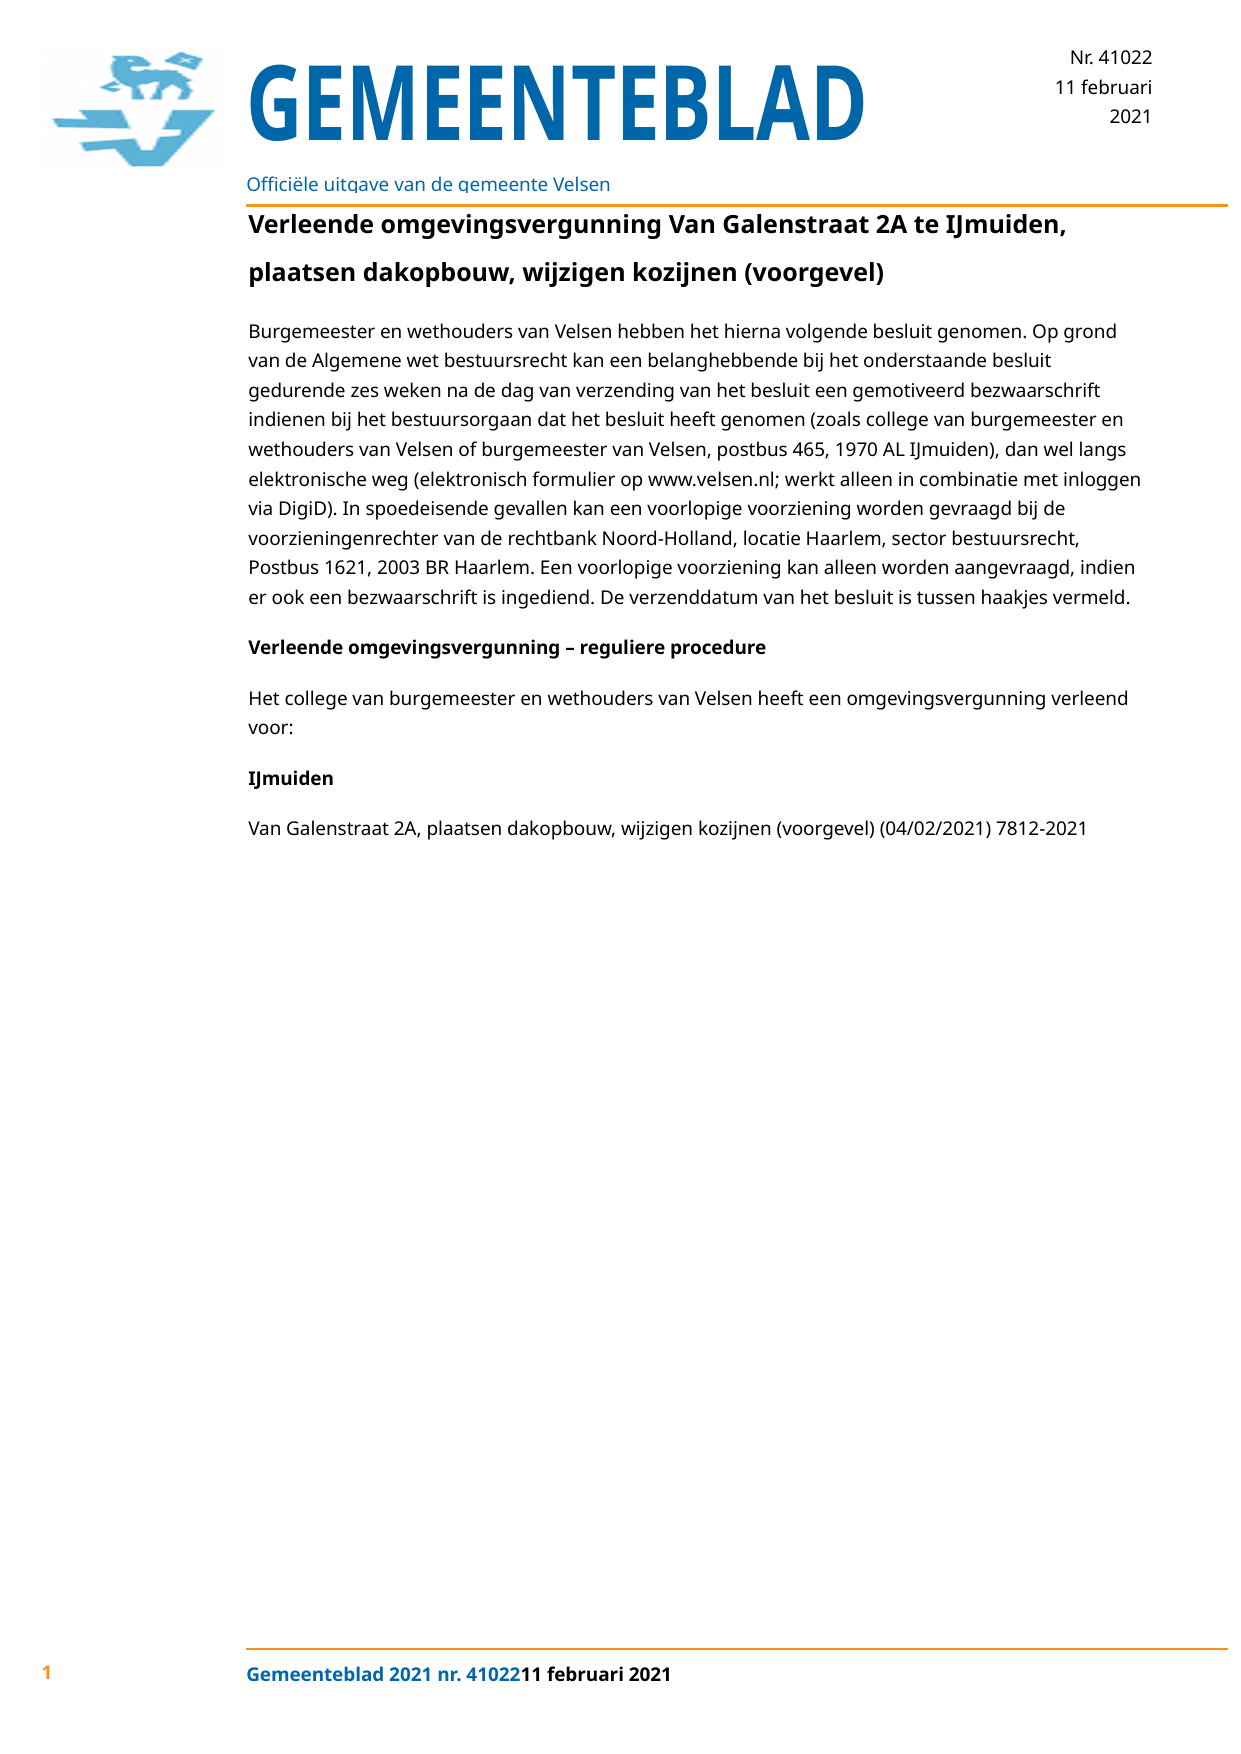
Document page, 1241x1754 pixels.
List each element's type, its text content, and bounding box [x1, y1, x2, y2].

text Burgemeester en wethouders van Velsen hebben het hierna volgende besluit genomen. Op grond van de Algemene wet bestuursrecht kan een belanghebbende bij het onderstaande besluit gedurende zes weken na de dag van verzending van het besluit een gemotiveerd bezwaarschrift indienen bij het bestuursorgaan dat het besluit heeft genomen (zoals college van burgemeester en wethouders van Velsen of burgemeester van Velsen, postbus 465, 1970 AL IJmuiden), dan wel langs elektronische weg (elektronisch formulier op www.velsen.nl; werkt alleen in combinatie met inloggen via DigiD). In spoedeisende gevallen kan een voorlopige voorziening worden gevraagd bij de voorzieningenrechter van de rechtbank Noord-Holland, locatie Haarlem, sector bestuursrecht, Postbus 1621, 2003 BR Haarlem. Een voorlopige voorziening kan alleen worden aangevraagd, indien er ook een bezwaarschrift is ingediend. De verzenddatum van het besluit is tussen haakjes vermeld. [248, 318, 1152, 610]
text Van Galenstraat 2A, plaatsen dakopbouw, wijzigen kozijnen (voorgevel) (04/02/2021) 7812-2021 [248, 815, 1152, 841]
picture [41, 47, 231, 172]
text Het college van burgemeester en wethouders van Velsen heeft een omgevingsvergunning verleend voor: [248, 685, 1152, 740]
text IJmuiden [248, 765, 1152, 791]
text Verleende omgevingsvergunning Van Galenstraat 2A te IJmuiden, plaatsen dakopbouw, wijzigen kozijnen (voorgevel) [248, 207, 1152, 288]
text Verleende omgevingsvergunning – reguliere procedure [248, 634, 1152, 660]
